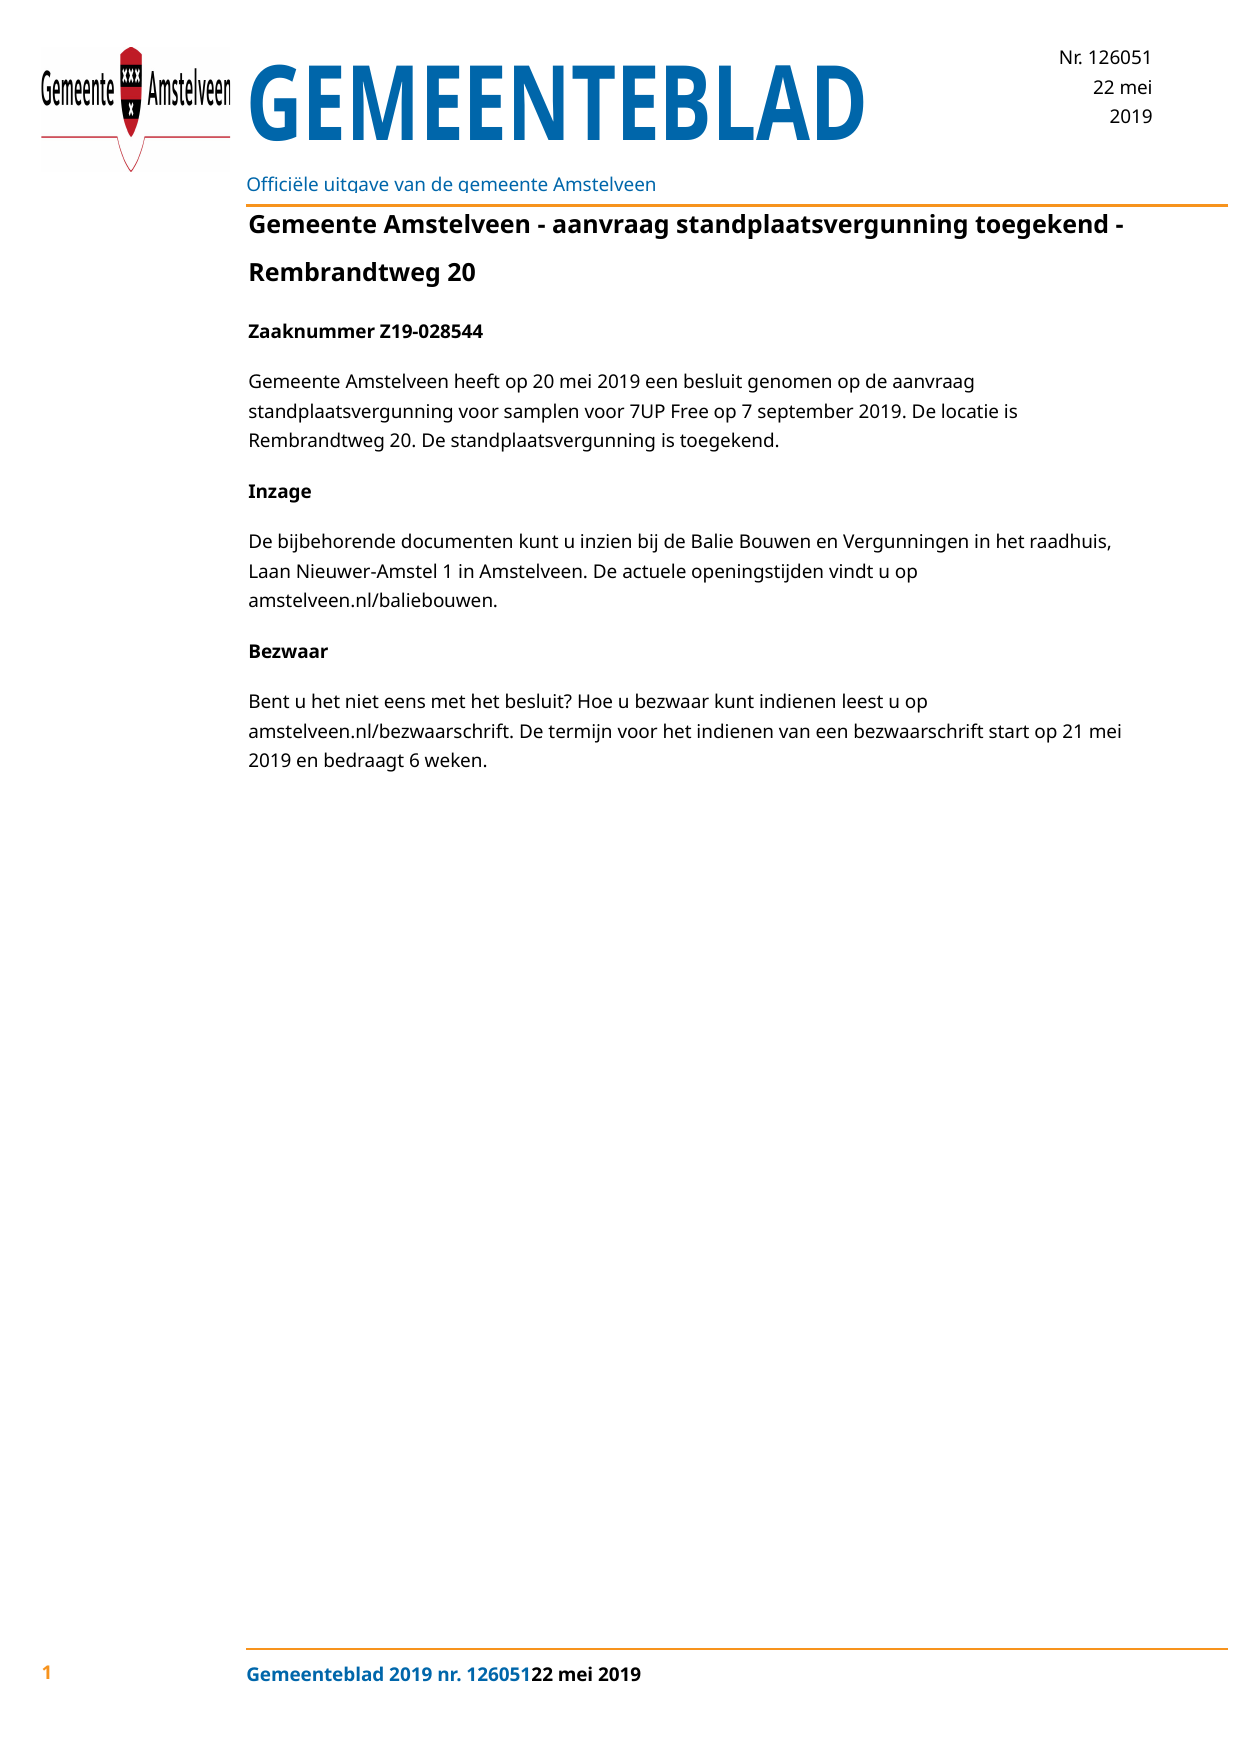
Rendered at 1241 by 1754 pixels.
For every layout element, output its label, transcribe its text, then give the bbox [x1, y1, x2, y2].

text Gemeente Amstelveen heeft op 20 mei 2019 een besluit genomen op de aanvraag standplaatsvergunning voor samplen voor 7UP Free op 7 september 2019. De locatie is Rembrandtweg 20. De standplaatsvergunning is toegekend. [248, 368, 1152, 453]
text Bezwaar [248, 638, 1152, 664]
picture [41, 47, 231, 172]
text Gemeente Amstelveen - aanvraag standplaatsvergunning toegekend - Rembrandtweg 20 [248, 207, 1152, 288]
text Zaaknummer Z19-028544 [248, 318, 1152, 344]
text De bijbehorende documenten kunt u inzien bij de Balie Bouwen en Vergunningen in het raadhuis, Laan Nieuwer-Amstel 1 in Amstelveen. De actuele openingstijden vindt u op amstelveen.nl/baliebouwen. [248, 528, 1152, 613]
text Bent u het niet eens met het besluit? Hoe u bezwaar kunt indienen leest u op amstelveen.nl/bezwaarschrift. De termijn voor het indienen van een bezwaarschrift start op 21 mei 2019 en bedraagt 6 weken. [248, 688, 1152, 773]
text Inzage [248, 478, 1152, 504]
